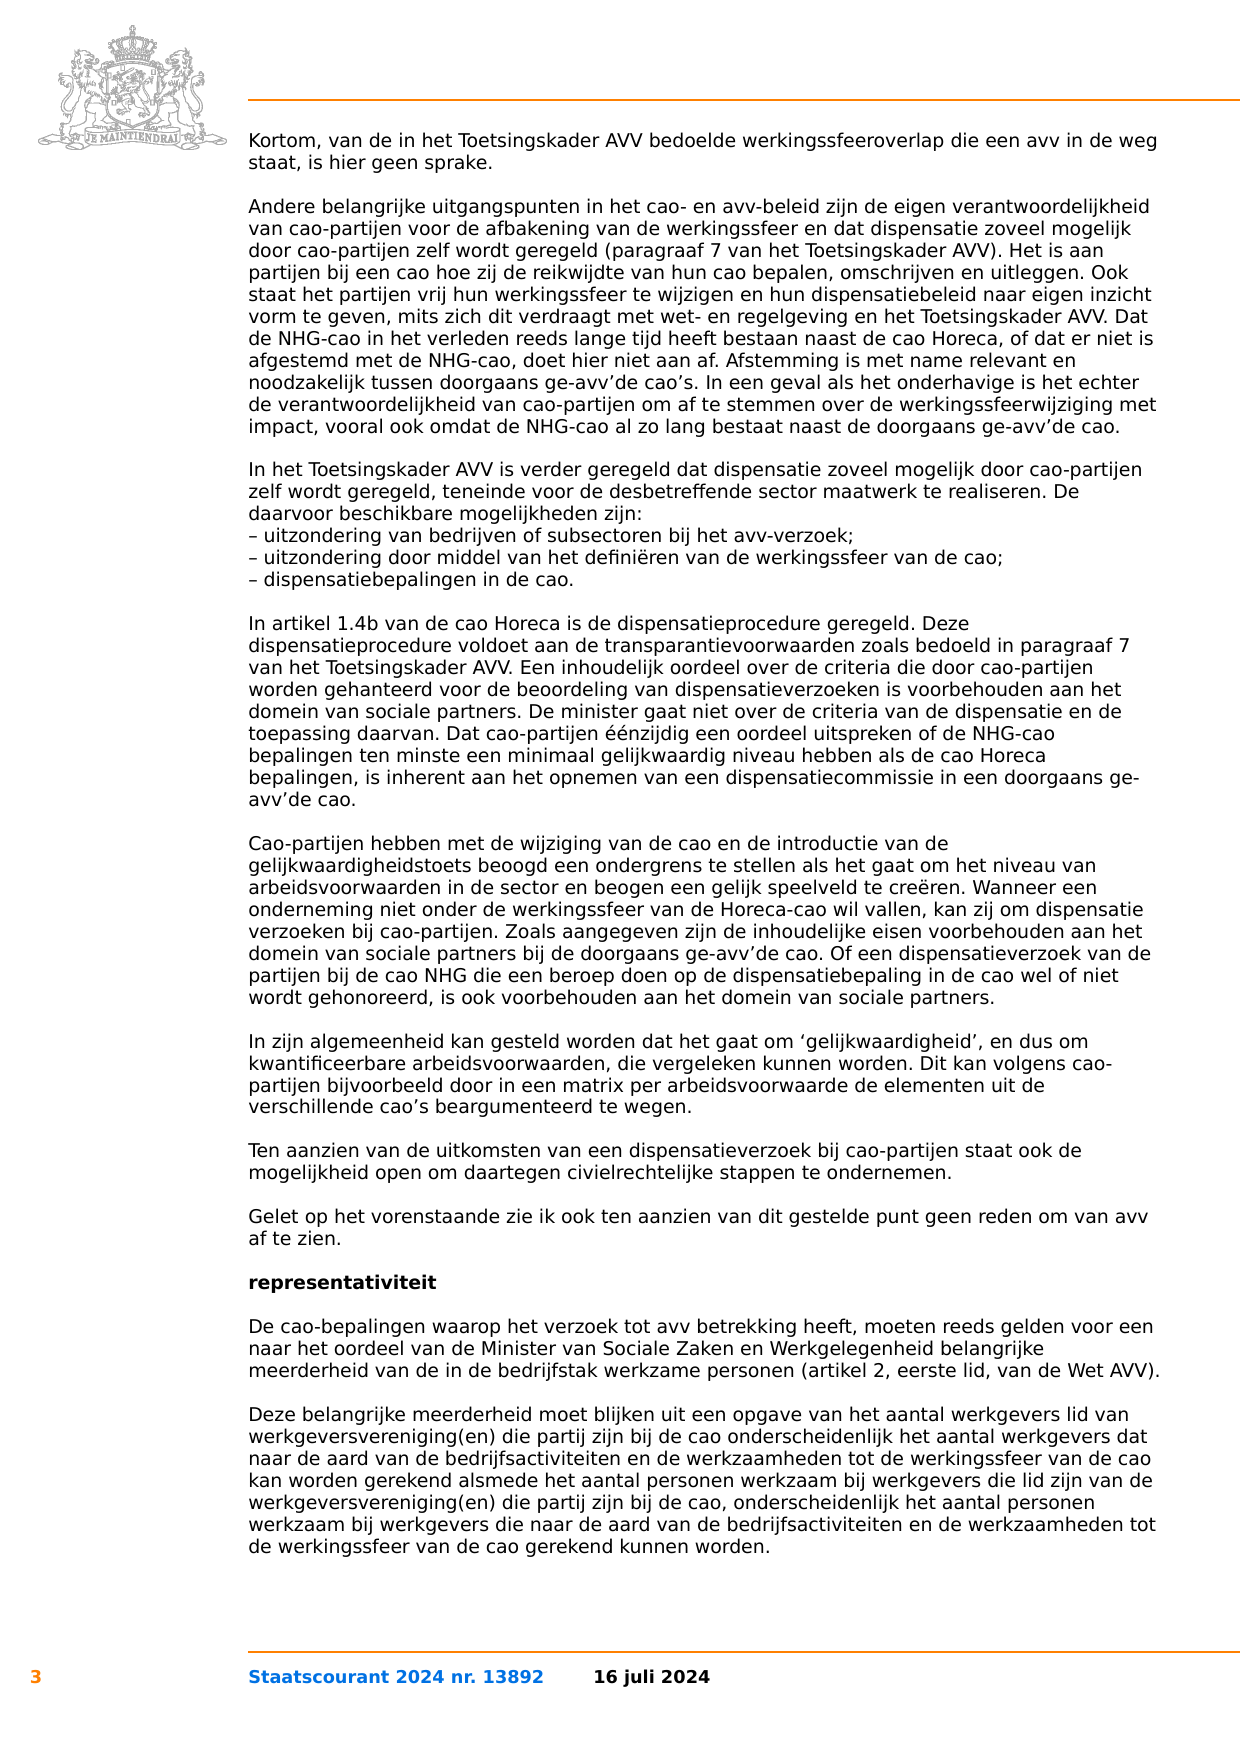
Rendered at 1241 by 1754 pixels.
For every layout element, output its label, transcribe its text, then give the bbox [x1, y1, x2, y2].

subtitle representativiteit [248, 1272, 1163, 1294]
text Andere belangrijke uitgangspunten in het cao- en avv-beleid zijn de eigen verantwoordelijkheid van cao-partijen voor de afbakening van de werkingssfeer en dat dispensatie zoveel mogelijk door cao-partijen zelf wordt geregeld (paragraaf 7 van het Toetsingskader AVV). Het is aan partijen bij een cao hoe zij de reikwijdte van hun cao bepalen, omschrijven en uitleggen. Ook staat het partijen vrij hun werkingssfeer te wijzigen en hun dispensatiebeleid naar eigen inzicht vorm te geven, mits zich dit verdraagt met wet- en regelgeving en het Toetsingskader AVV. Dat de NHG-cao in het verleden reeds lange tijd heeft bestaan naast de cao Horeca, of dat er niet is afgestemd met de NHG-cao, doet hier niet aan af. Afstemming is met name relevant en noodzakelijk tussen doorgaans ge-avv’de cao’s. In een geval als het onderhavige is het echter de verantwoordelijkheid van cao-partijen om af te stemmen over de werkingssfeerwijziging met impact, vooral ook omdat de NHG-cao al zo lang bestaat naast de doorgaans ge-avv’de cao. [248, 196, 1163, 437]
text Ten aanzien van de uitkomsten van een dispensatieverzoek bij cao-partijen staat ook de mogelijkheid open om daartegen civielrechtelijke stappen te ondernemen. [248, 1140, 1163, 1184]
picture [38, 25, 227, 150]
text De cao-bepalingen waarop het verzoek tot avv betrekking heeft, moeten reeds gelden voor een naar het oordeel van de Minister van Sociale Zaken en Werkgelegenheid belangrijke meerderheid van de in de bedrijfstak werkzame personen (artikel 2, eerste lid, van de Wet AVV). [248, 1316, 1163, 1382]
text In het Toetsingskader AVV is verder geregeld dat dispensatie zoveel mogelijk door cao-partijen zelf wordt geregeld, teneinde voor de desbetreffende sector maatwerk te realiseren. De daarvoor beschikbare mogelijkheden zijn: [248, 459, 1163, 525]
text Cao-partijen hebben met de wijziging van de cao en de introductie van de gelijkwaardigheidstoets beoogd een ondergrens te stellen als het gaat om het niveau van arbeidsvoorwaarden in de sector en beogen een gelijk speelveld te creëren. Wanneer een onderneming niet onder de werkingssfeer van de Horeca-cao wil vallen, kan zij om dispensatie verzoeken bij cao-partijen. Zoals aangegeven zijn de inhoudelijke eisen voorbehouden aan het domein van sociale partners bij de doorgaans ge-avv’de cao. Of een dispensatieverzoek van de partijen bij de cao NHG die een beroep doen op de dispensatiebepaling in de cao wel of niet wordt gehonoreerd, is ook voorbehouden aan het domein van sociale partners. [248, 833, 1163, 1009]
text Kortom, van de in het Toetsingskader AVV bedoelde werkingssfeeroverlap die een avv in de weg staat, is hier geen sprake. [248, 130, 1163, 174]
text In artikel 1.4b van de cao Horeca is de dispensatieprocedure geregeld. Deze dispensatieprocedure voldoet aan de transparantievoorwaarden zoals bedoeld in paragraaf 7 van het Toetsingskader AVV. Een inhoudelijk oordeel over de criteria die door cao-partijen worden gehanteerd voor de beoordeling van dispensatieverzoeken is voorbehouden aan het domein van sociale partners. De minister gaat niet over de criteria van de dispensatie en de toepassing daarvan. Dat cao-partijen éénzijdig een oordeel uitspreken of de NHG-cao bepalingen ten minste een minimaal gelijkwaardig niveau hebben als de cao Horeca bepalingen, is inherent aan het opnemen van een dispensatiecommissie in een doorgaans ge-avv’de cao. [248, 613, 1163, 811]
text In zijn algemeenheid kan gesteld worden dat het gaat om ‘gelijkwaardigheid’, en dus om kwantificeerbare arbeidsvoorwaarden, die vergeleken kunnen worden. Dit kan volgens cao-partijen bijvoorbeeld door in een matrix per arbeidsvoorwaarde de elementen uit de verschillende cao’s beargumenteerd te wegen. [248, 1031, 1163, 1118]
text Gelet op het vorenstaande zie ik ook ten aanzien van dit gestelde punt geen reden om van avv af te zien. [248, 1206, 1163, 1250]
text – uitzondering van bedrijven of subsectoren bij het avv-verzoek; [248, 525, 1163, 547]
text Deze belangrijke meerderheid moet blijken uit een opgave van het aantal werkgevers lid van werkgeversvereniging(en) die partij zijn bij de cao onderscheidenlijk het aantal werkgevers dat naar de aard van de bedrijfsactiviteiten en de werkzaamheden tot de werkingssfeer van de cao kan worden gerekend alsmede het aantal personen werkzaam bij werkgevers die lid zijn van de werkgeversvereniging(en) die partij zijn bij de cao, onderscheidenlijk het aantal personen werkzaam bij werkgevers die naar de aard van de bedrijfsactiviteiten en de werkzaamheden tot de werkingssfeer van de cao gerekend kunnen worden. [248, 1404, 1163, 1557]
text – uitzondering door middel van het definiëren van de werkingssfeer van de cao; [248, 547, 1163, 569]
text – dispensatiebepalingen in de cao. [248, 569, 1163, 591]
